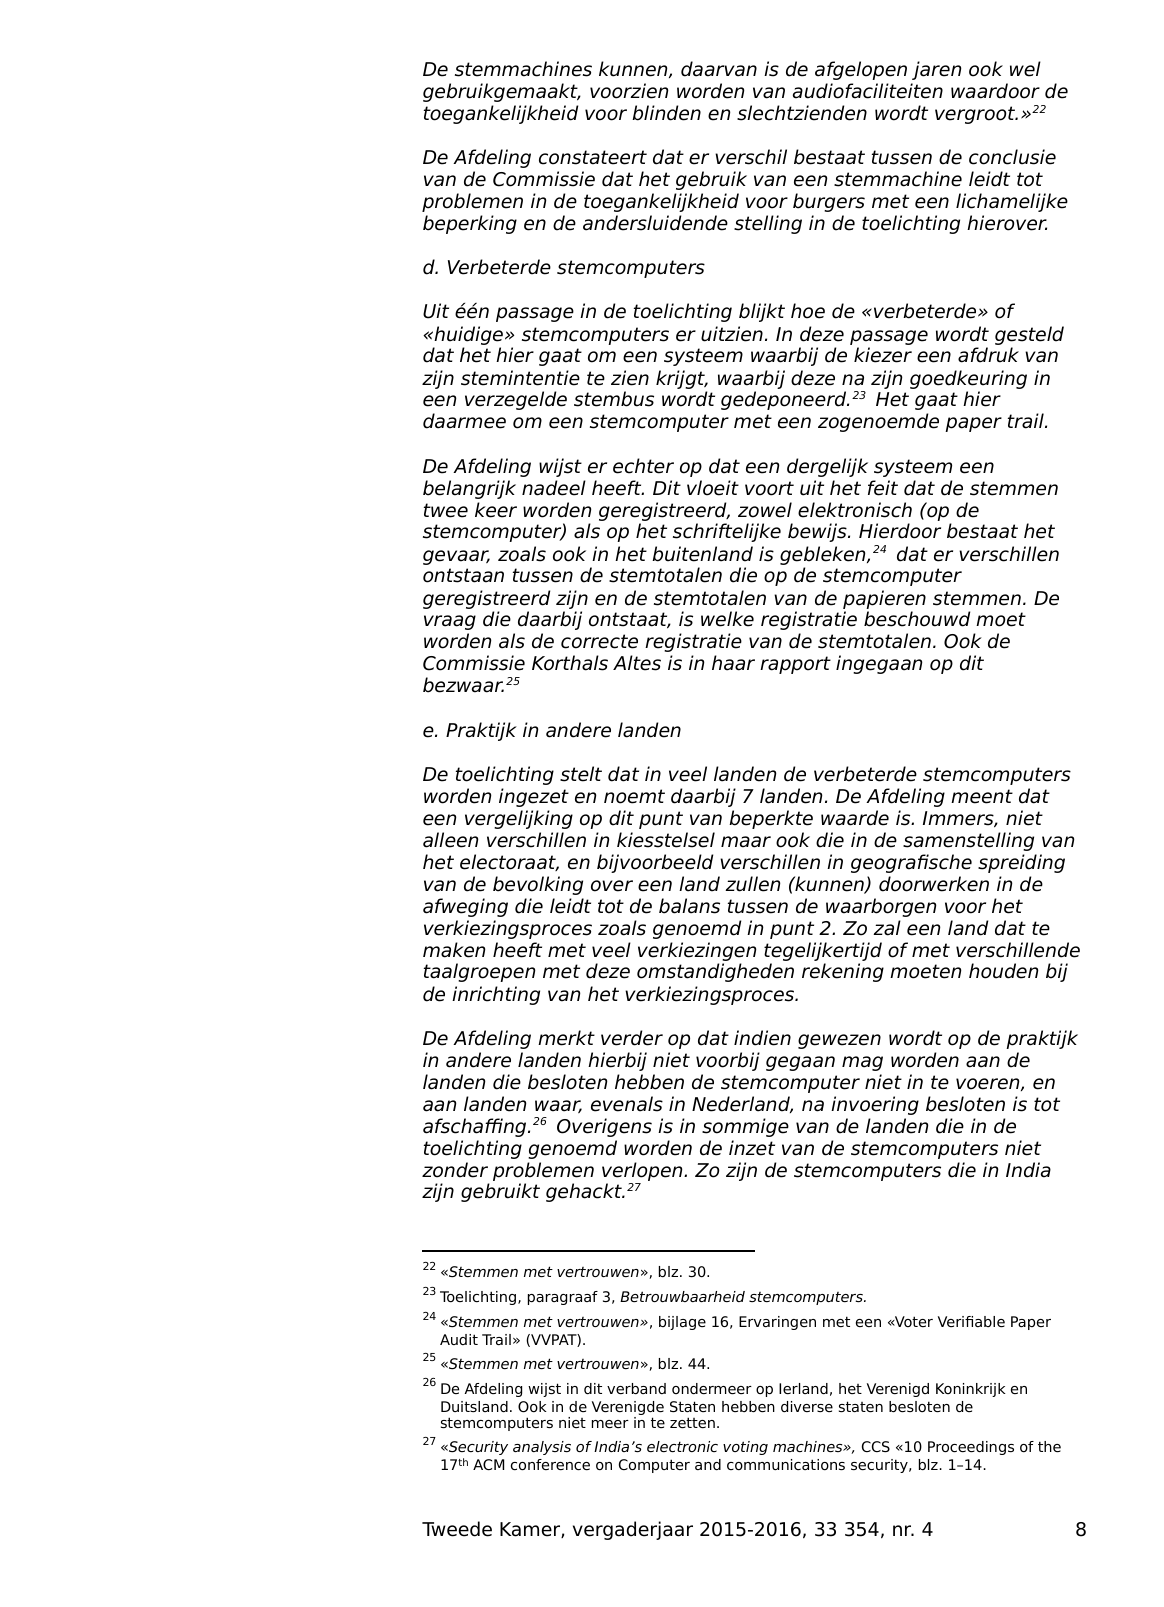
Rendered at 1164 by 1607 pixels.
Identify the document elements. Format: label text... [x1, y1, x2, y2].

text De toelichting stelt dat in veel landen de verbeterde stemcomputers worden ingezet en noemt daarbij 7 landen. De Afdeling meent dat een vergelijking op dit punt van beperkte waarde is. Immers, niet alleen verschillen in kiesstelsel maar ook die in de samenstelling van het electoraat, en bijvoorbeeld verschillen in geografische spreiding van de bevolking over een land zullen (kunnen) doorwerken in de afweging die leidt tot de balans tussen de waarborgen voor het verkiezingsproces zoals genoemd in punt 2. Zo zal een land dat te maken heeft met veel verkiezingen tegelijkertijd of met verschillende taalgroepen met deze omstandigheden rekening moeten houden bij de inrichting van het verkiezingsproces. [422, 764, 1087, 1005]
text De Afdeling constateert dat er verschil bestaat tussen de conclusie van de Commissie dat het gebruik van een stemmachine leidt tot problemen in de toegankelijkheid voor burgers met een lichamelijke beperking en de andersluidende stelling in de toelichting hierover. [422, 147, 1087, 235]
subtitle e. Praktijk in andere landen [422, 719, 1087, 741]
text De Afdeling wijst er echter op dat een dergelijk systeem een belangrijk nadeel heeft. Dit vloeit voort uit het feit dat de stemmen twee keer worden geregistreerd, zowel elektronisch (op de stemcomputer) als op het schriftelijke bewijs. Hierdoor bestaat het gevaar, zoals ook in het buitenland is gebleken, dat er verschillen ontstaan tussen de stemtotalen die op de stemcomputer geregistreerd zijn en de stemtotalen van de papieren stemmen. De vraag die daarbij ontstaat, is welke registratie beschouwd moet worden als de correcte registratie van de stemtotalen. Ook de Commissie Korthals Altes is in haar rapport ingegaan op dit bezwaar. [422, 456, 1087, 697]
text Toelichting, paragraaf 3, Betrouwbaarheid stemcomputers. [422, 1285, 1087, 1307]
text De stemmachines kunnen, daarvan is de afgelopen jaren ook wel gebruikgemaakt, voorzien worden van audiofaciliteiten waardoor de toegankelijkheid voor blinden en slechtzienden wordt vergroot.» [422, 59, 1087, 125]
text «Stemmen met vertrouwen», bijlage 16, Ervaringen met een «Voter Verifiable Paper Audit Trail» (VVPAT). [422, 1310, 1087, 1349]
text «Security analysis of India’s electronic voting machines», CCS «10 Proceedings of the 17th ACM conference on Computer and communications security, blz. 1–14. [422, 1435, 1087, 1474]
text «Stemmen met vertrouwen», blz. 30. [422, 1260, 1087, 1282]
text «Stemmen met vertrouwen», blz. 44. [422, 1352, 1087, 1374]
text De Afdeling merkt verder op dat indien gewezen wordt op de praktijk in andere landen hierbij niet voorbij gegaan mag worden aan de landen die besloten hebben de stemcomputer niet in te voeren, en aan landen waar, evenals in Nederland, na invoering besloten is tot afschaffing. Overigens is in sommige van de landen die in de toelichting genoemd worden de inzet van de stemcomputers niet zonder problemen verlopen. Zo zijn de stemcomputers die in India zijn gebruikt gehackt. [422, 1028, 1087, 1203]
subtitle d. Verbeterde stemcomputers [422, 257, 1087, 279]
text De Afdeling wijst in dit verband ondermeer op Ierland, het Verenigd Koninkrijk en Duitsland. Ook in de Verenigde Staten hebben diverse staten besloten de stemcomputers niet meer in te zetten. [422, 1377, 1087, 1432]
text Uit één passage in de toelichting blijkt hoe de «verbeterde» of «huidige» stemcomputers er uitzien. In deze passage wordt gesteld dat het hier gaat om een systeem waarbij de kiezer een afdruk van zijn stemintentie te zien krijgt, waarbij deze na zijn goedkeuring in een verzegelde stembus wordt gedeponeerd. Het gaat hier daarmee om een stemcomputer met een zogenoemde paper trail. [422, 301, 1087, 433]
